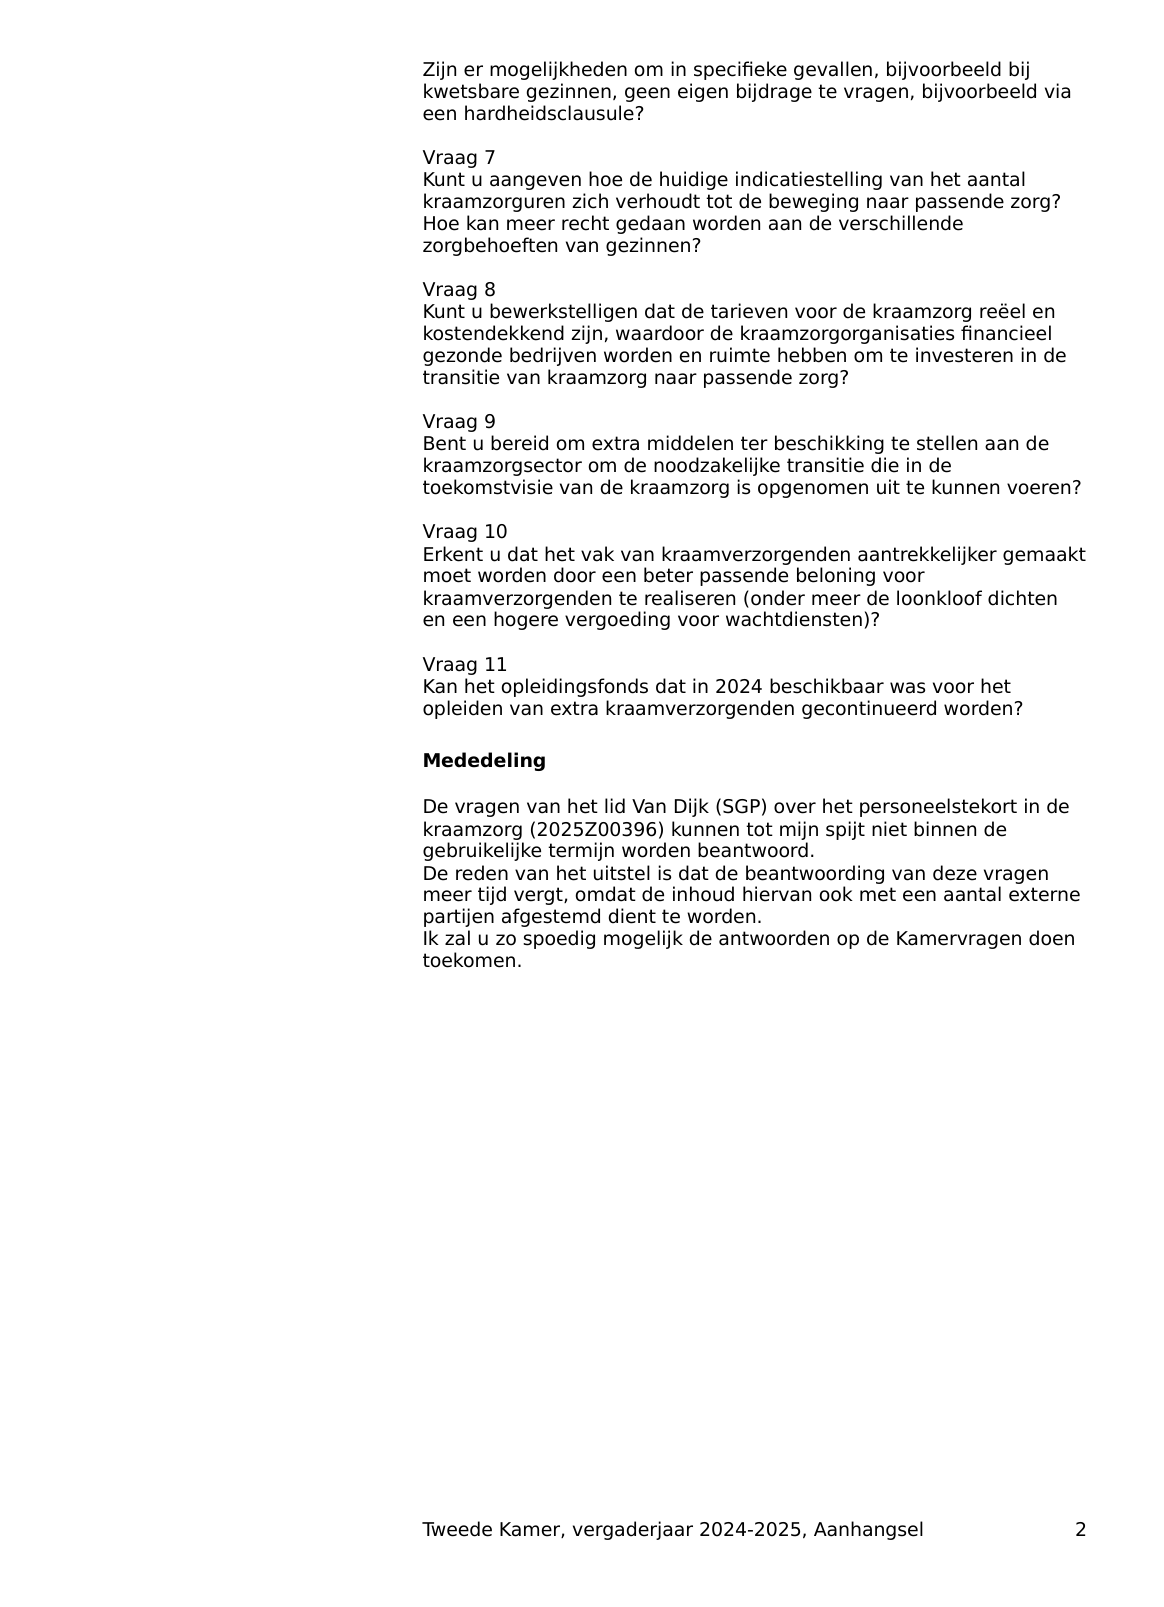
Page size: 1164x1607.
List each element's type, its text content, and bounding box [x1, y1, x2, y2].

text Vraag 10 [422, 521, 1087, 543]
text De reden van het uitstel is dat de beantwoording van deze vragen meer tijd vergt, omdat de inhoud hiervan ook met een aantal externe partijen afgestemd dient te worden. [422, 862, 1087, 928]
text Erkent u dat het vak van kraamverzorgenden aantrekkelijker gemaakt moet worden door een beter passende beloning voor kraamverzorgenden te realiseren (onder meer de loonkloof dichten en een hogere vergoeding voor wachtdiensten)? [422, 543, 1087, 631]
text Kunt u aangeven hoe de huidige indicatiestelling van het aantal kraamzorguren zich verhoudt tot de beweging naar passende zorg? Hoe kan meer recht gedaan worden aan de verschillende zorgbehoeften van gezinnen? [422, 169, 1087, 257]
subtitle Mededeling [422, 749, 1087, 771]
text De vragen van het lid Van Dijk (SGP) over het personeelstekort in de kraamzorg (2025Z00396) kunnen tot mijn spijt niet binnen de gebruikelijke termijn worden beantwoord. [422, 796, 1087, 862]
text Vraag 8 [422, 279, 1087, 301]
text Ik zal u zo spoedig mogelijk de antwoorden op de Kamervragen doen toekomen. [422, 928, 1087, 972]
text Zijn er mogelijkheden om in specifieke gevallen, bijvoorbeeld bij kwetsbare gezinnen, geen eigen bijdrage te vragen, bijvoorbeeld via een hardheidsclausule? [422, 59, 1087, 125]
text Bent u bereid om extra middelen ter beschikking te stellen aan de kraamzorgsector om de noodzakelijke transitie die in de toekomstvisie van de kraamzorg is opgenomen uit te kunnen voeren? [422, 433, 1087, 499]
text Kan het opleidingsfonds dat in 2024 beschikbaar was voor het opleiden van extra kraamverzorgenden gecontinueerd worden? [422, 676, 1087, 719]
text Vraag 7 [422, 147, 1087, 169]
text Kunt u bewerkstelligen dat de tarieven voor de kraamzorg reëel en kostendekkend zijn, waardoor de kraamzorgorganisaties financieel gezonde bedrijven worden en ruimte hebben om te investeren in de transitie van kraamzorg naar passende zorg? [422, 301, 1087, 389]
text Vraag 9 [422, 411, 1087, 433]
text Vraag 11 [422, 653, 1087, 676]
